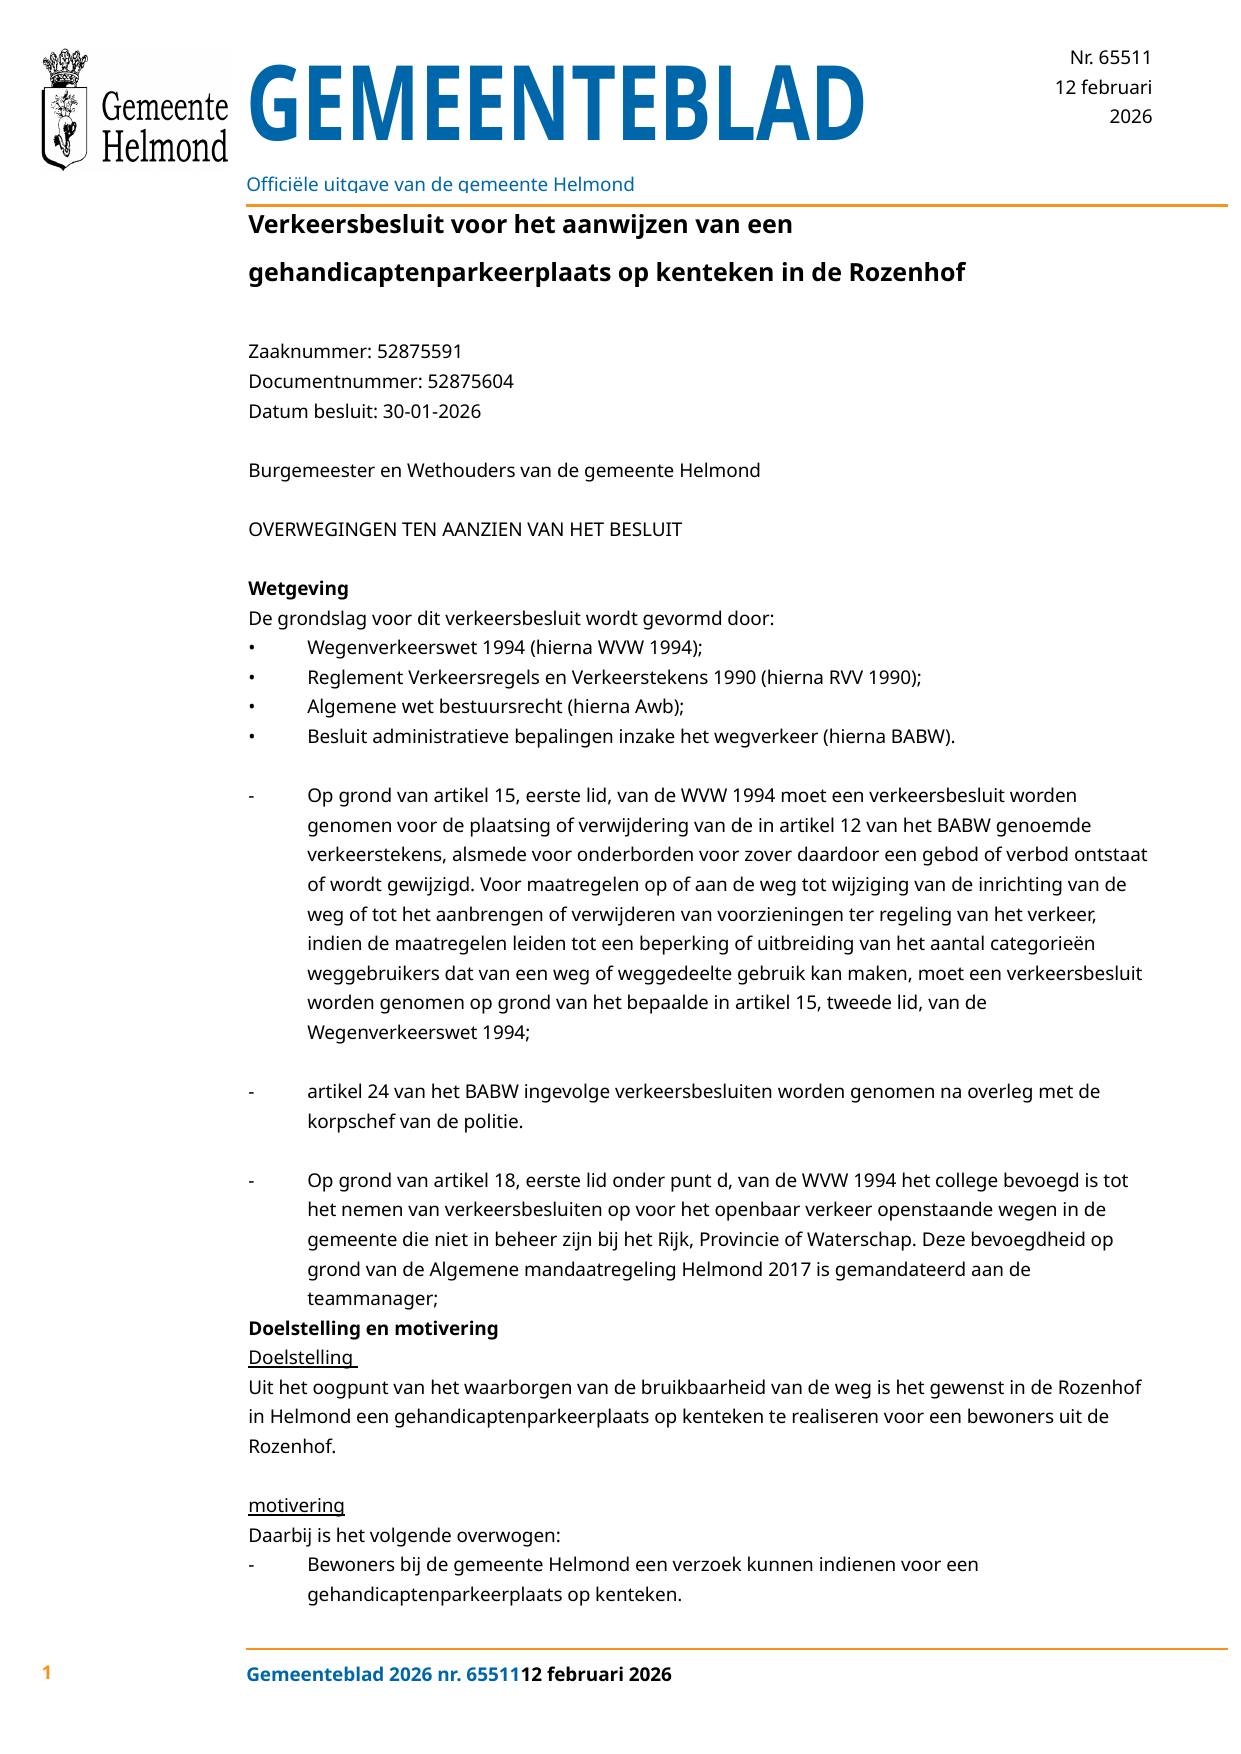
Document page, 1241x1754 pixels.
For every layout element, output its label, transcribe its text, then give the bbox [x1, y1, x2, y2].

text Uit het oogpunt van het waarborgen van de bruikbaarheid van de weg is het gewenst in de Rozenhof in Helmond een gehandicaptenparkeerplaats op kenteken te realiseren voor een bewoners uit de Rozenhof. [248, 1374, 1152, 1459]
text Verkeersbesluit voor het aanwijzen van een gehandicaptenparkeerplaats op kenteken in de Rozenhof [248, 207, 1152, 288]
text Doelstelling [248, 1344, 1152, 1370]
text Zaaknummer: 52875591 [248, 339, 1152, 364]
picture [41, 47, 231, 172]
text De grondslag voor dit verkeersbesluit wordt gevormd door: [248, 605, 1152, 631]
text Documentnummer: 52875604 [248, 368, 1152, 394]
text Wetgeving [248, 575, 1152, 601]
list Algemene wet bestuursrecht (hierna Awb); [248, 694, 1152, 719]
text Burgemeester en Wethouders van de gemeente Helmond [248, 457, 1152, 483]
text Daarbij is het volgende overwogen: [248, 1522, 1152, 1548]
text Datum besluit: 30-01-2026 [248, 398, 1152, 423]
list Besluit administratieve bepalingen inzake het wegverkeer (hierna BABW). [248, 723, 1152, 749]
list Wegenverkeerswet 1994 (hierna WVW 1994); [248, 634, 1152, 660]
list Bewoners bij de gemeente Helmond een verzoek kunnen indienen voor een gehandicaptenparkeerplaats op kenteken. [248, 1552, 1152, 1607]
list Reglement Verkeersregels en Verkeerstekens 1990 (hierna RVV 1990); [248, 664, 1152, 690]
text motivering [248, 1492, 1152, 1518]
text Doelstelling en motivering [248, 1315, 1152, 1341]
list Op grond van artikel 18, eerste lid onder punt d, van de WVW 1994 het college bevoegd is tot het nemen van verkeersbesluiten op voor het openbaar verkeer openstaande wegen in de gemeente die niet in beheer zijn bij het Rijk, Provincie of Waterschap. Deze bevoegdheid op grond van de Algemene mandaatregeling Helmond 2017 is gemandateerd aan de teammanager; [248, 1167, 1152, 1311]
list Op grond van artikel 15, eerste lid, van de WVW 1994 moet een verkeersbesluit worden genomen voor de plaatsing of verwijdering van de in artikel 12 van het BABW genoemde verkeerstekens, alsmede voor onderborden voor zover daardoor een gebod of verbod ontstaat of wordt gewijzigd. Voor maatregelen op of aan de weg tot wijziging van de inrichting van de weg of tot het aanbrengen of verwijderen van voorzieningen ter regeling van het verkeer, indien de maatregelen leiden tot een beperking of uitbreiding van het aantal categorieën weggebruikers dat van een weg of weggedeelte gebruik kan maken, moet een verkeersbesluit worden genomen op grond van het bepaalde in artikel 15, tweede lid, van de Wegenverkeerswet 1994; [248, 782, 1152, 1045]
list artikel 24 van het BABW ingevolge verkeersbesluiten worden genomen na overleg met de korpschef van de politie. [248, 1078, 1152, 1133]
text OVERWEGINGEN TEN AANZIEN VAN HET BESLUIT [248, 516, 1152, 542]
